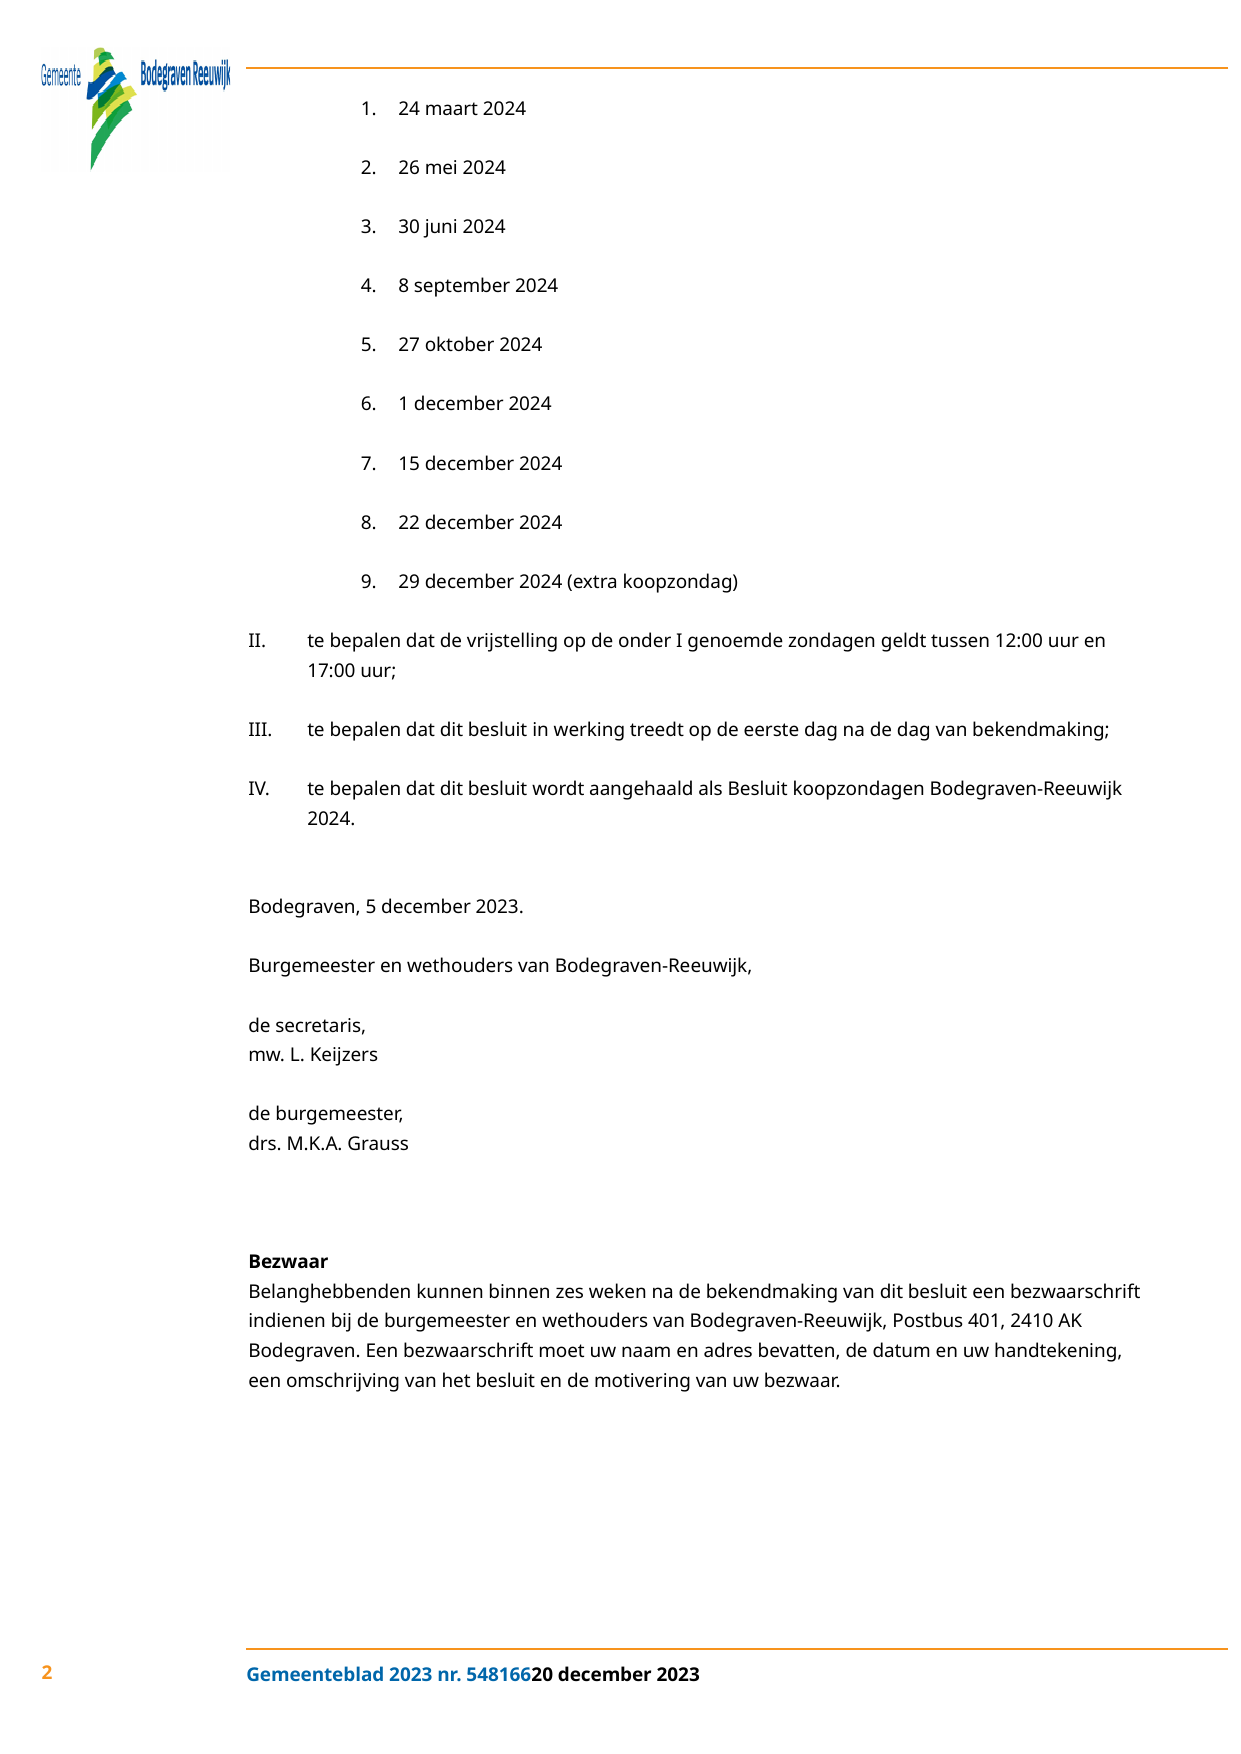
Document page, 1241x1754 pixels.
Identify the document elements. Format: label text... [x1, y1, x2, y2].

list te bepalen dat dit besluit wordt aangehaald als Besluit koopzondagen Bodegraven-Reeuwijk 2024. [248, 775, 1152, 831]
text mw. L. Keijzers [248, 1041, 1152, 1067]
list 26 mei 2024 [361, 154, 1152, 180]
list 29 december 2024 (extra koopzondag) [361, 568, 1152, 594]
text Bodegraven, 5 december 2023. [248, 893, 1152, 919]
list te bepalen dat dit besluit in werking treedt op de eerste dag na de dag van bekendmaking; [248, 716, 1152, 742]
text drs. M.K.A. Grauss [248, 1130, 1152, 1156]
list 1 december 2024 [361, 391, 1152, 416]
picture [41, 47, 231, 172]
list te bepalen dat de vrijstelling op de onder I genoemde zondagen geldt tussen 12:00 uur en 17:00 uur; [248, 627, 1152, 683]
list 24 maart 2024 [361, 95, 1152, 121]
text Belanghebbenden kunnen binnen zes weken na de bekendmaking van dit besluit een bezwaarschrift indienen bij de burgemeester en wethouders van Bodegraven-Reeuwijk, Postbus 401, 2410 AK Bodegraven. Een bezwaarschrift moet uw naam en adres bevatten, de datum en uw handtekening, een omschrijving van het besluit en de motivering van uw bezwaar. [248, 1278, 1152, 1393]
list 8 september 2024 [361, 272, 1152, 298]
text Bezwaar [248, 1248, 1152, 1274]
text de burgemeester, [248, 1101, 1152, 1126]
text Burgemeester en wethouders van Bodegraven-Reeuwijk, [248, 953, 1152, 978]
text de secretaris, [248, 1012, 1152, 1038]
list 30 juni 2024 [361, 213, 1152, 239]
list 27 oktober 2024 [361, 331, 1152, 357]
list 22 december 2024 [361, 509, 1152, 535]
list 15 december 2024 [361, 450, 1152, 476]
